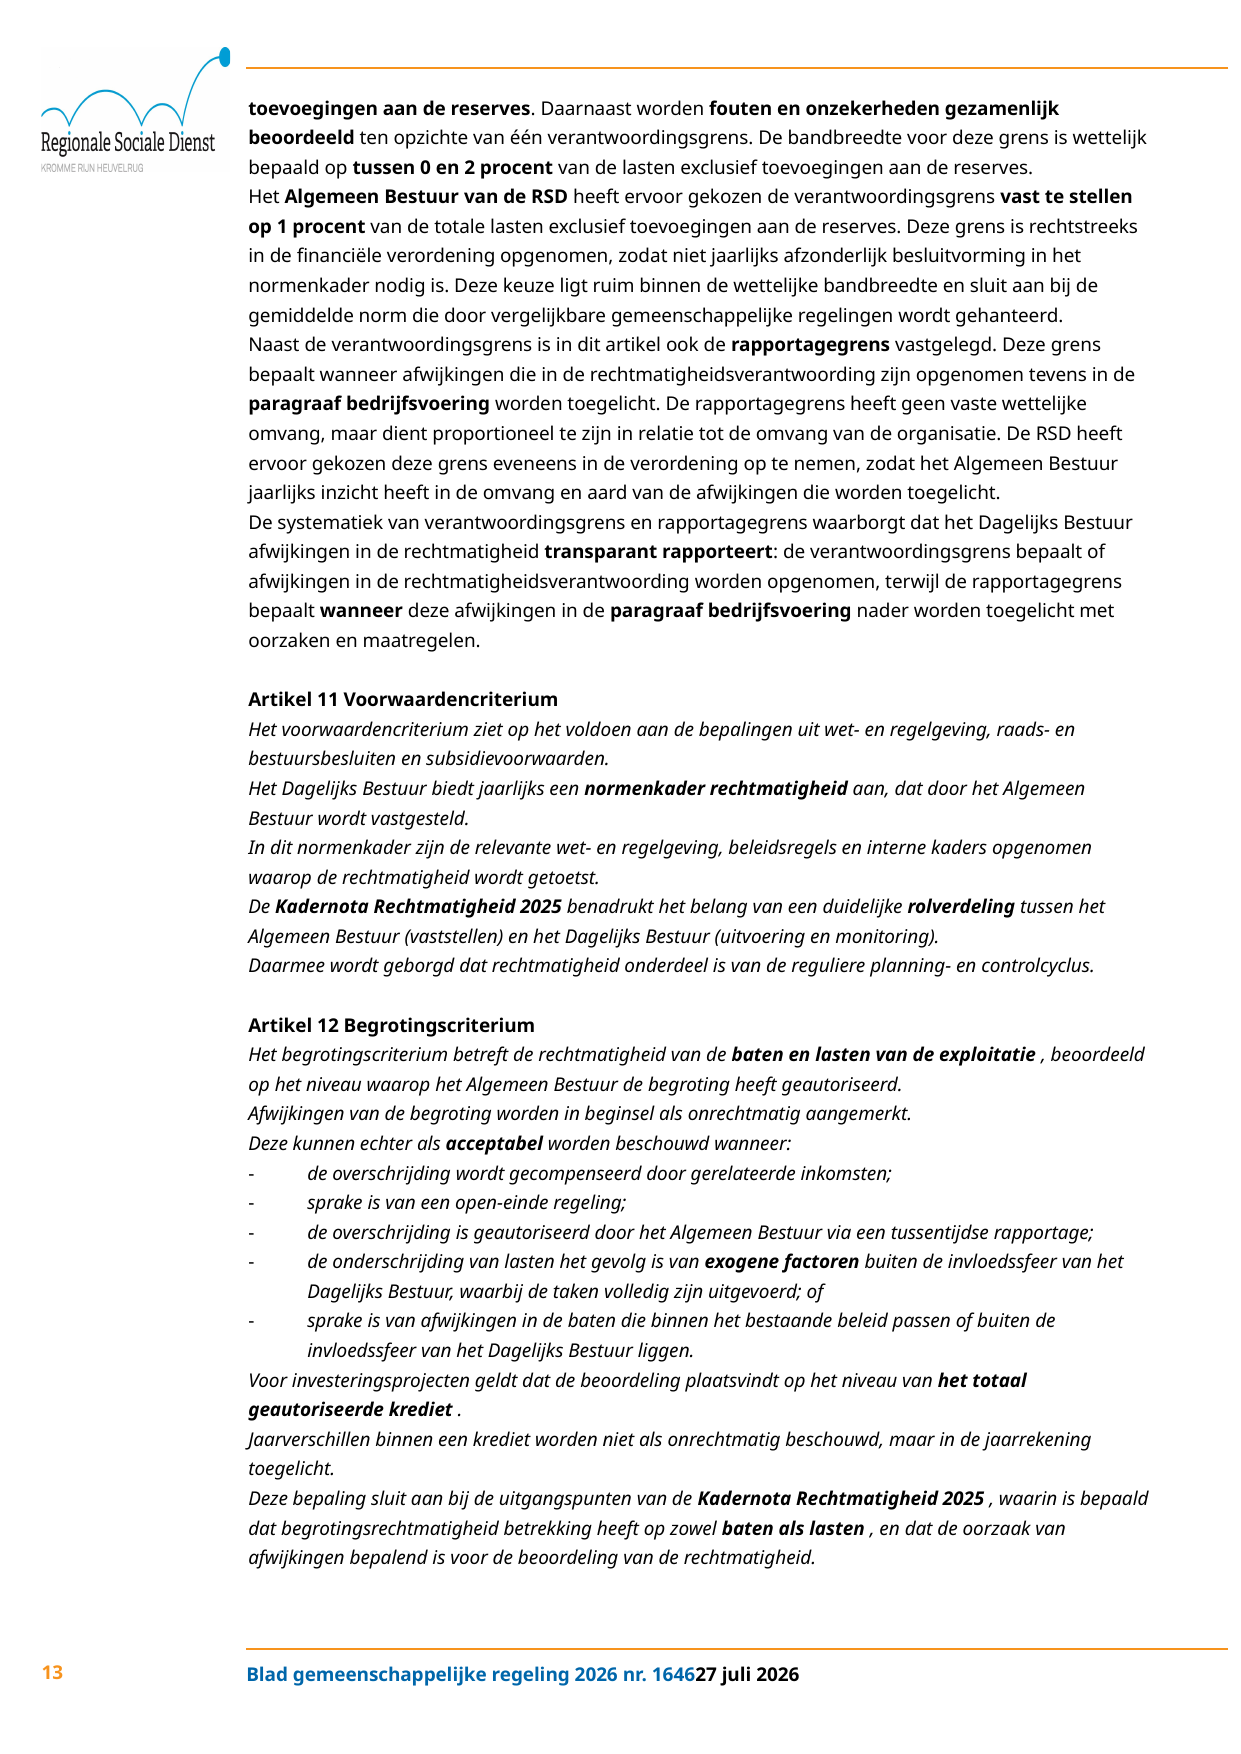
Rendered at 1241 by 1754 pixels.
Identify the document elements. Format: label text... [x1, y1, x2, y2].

text De Kadernota Rechtmatigheid 2025 benadrukt het belang van een duidelijke rolverdeling tussen het Algemeen Bestuur (vaststellen) en het Dagelijks Bestuur (uitvoering en monitoring). [248, 893, 1152, 949]
text Daarmee wordt geborgd dat rechtmatigheid onderdeel is van de reguliere planning- en controlcyclus. [248, 953, 1152, 978]
text Voor investeringsprojecten geldt dat de beoordeling plaatsvindt op het niveau van het totaal geautoriseerde krediet . [248, 1367, 1152, 1422]
text Naast de verantwoordingsgrens is in dit artikel ook de rapportagegrens vastgelegd. Deze grens bepaalt wanneer afwijkingen die in de rechtmatigheidsverantwoording zijn opgenomen tevens in de paragraaf bedrijfsvoering worden toegelicht. De rapportagegrens heeft geen vaste wettelijke omvang, maar dient proportioneel te zijn in relatie tot de omvang van de organisatie. De RSD heeft ervoor gekozen deze grens eveneens in de verordening op te nemen, zodat het Algemeen Bestuur jaarlijks inzicht heeft in de omvang en aard van de afwijkingen die worden toegelicht. [248, 331, 1152, 505]
picture [41, 47, 231, 172]
text Het Algemeen Bestuur van de RSD heeft ervoor gekozen de verantwoordingsgrens vast te stellen op 1 procent van de totale lasten exclusief toevoegingen aan de reserves. Deze grens is rechtstreeks in de financiële verordening opgenomen, zodat niet jaarlijks afzonderlijk besluitvorming in het normenkader nodig is. Deze keuze ligt ruim binnen de wettelijke bandbreedte en sluit aan bij de gemiddelde norm die door vergelijkbare gemeenschappelijke regelingen wordt gehanteerd. [248, 183, 1152, 328]
list de onderschrijding van lasten het gevolg is van exogene factoren buiten de invloedssfeer van het Dagelijks Bestuur, waarbij de taken volledig zijn uitgevoerd; of [248, 1248, 1152, 1304]
text Artikel 11 Voorwaardencriterium [248, 686, 1152, 712]
text Het begrotingscriterium betreft de rechtmatigheid van de baten en lasten van de exploitatie , beoordeeld op het niveau waarop het Algemeen Bestuur de begroting heeft geautoriseerd. [248, 1041, 1152, 1097]
text De systematiek van verantwoordingsgrens en rapportagegrens waarborgt dat het Dagelijks Bestuur afwijkingen in de rechtmatigheid transparant rapporteert: de verantwoordingsgrens bepaalt of afwijkingen in de rechtmatigheidsverantwoording worden opgenomen, terwijl de rapportagegrens bepaalt wanneer deze afwijkingen in de paragraaf bedrijfsvoering nader worden toegelicht met oorzaken en maatregelen. [248, 509, 1152, 653]
text Het Dagelijks Bestuur biedt jaarlijks een normenkader rechtmatigheid aan, dat door het Algemeen Bestuur wordt vastgesteld. [248, 775, 1152, 831]
list sprake is van afwijkingen in de baten die binnen het bestaande beleid passen of buiten de invloedssfeer van het Dagelijks Bestuur liggen. [248, 1308, 1152, 1363]
list de overschrijding is geautoriseerd door het Algemeen Bestuur via een tussentijdse rapportage; [248, 1219, 1152, 1245]
text Deze kunnen echter als acceptabel worden beschouwd wanneer: [248, 1130, 1152, 1156]
text In dit normenkader zijn de relevante wet- en regelgeving, beleidsregels en interne kaders opgenomen waarop de rechtmatigheid wordt getoetst. [248, 834, 1152, 890]
text toevoegingen aan de reserves. Daarnaast worden fouten en onzekerheden gezamenlijk beoordeeld ten opzichte van één verantwoordingsgrens. De bandbreedte voor deze grens is wettelijk bepaald op tussen 0 en 2 procent van de lasten exclusief toevoegingen aan de reserves. [248, 95, 1152, 180]
text Artikel 12 Begrotingscriterium [248, 1012, 1152, 1038]
text Deze bepaling sluit aan bij de uitgangspunten van de Kadernota Rechtmatigheid 2025 , waarin is bepaald dat begrotingsrechtmatigheid betrekking heeft op zowel baten als lasten , en dat de oorzaak van afwijkingen bepalend is voor de beoordeling van de rechtmatigheid. [248, 1485, 1152, 1570]
text Het voorwaardencriterium ziet op het voldoen aan de bepalingen uit wet- en regelgeving, raads- en bestuursbesluiten en subsidievoorwaarden. [248, 716, 1152, 771]
list sprake is van een open-einde regeling; [248, 1189, 1152, 1215]
text Afwijkingen van de begroting worden in beginsel als onrechtmatig aangemerkt. [248, 1101, 1152, 1126]
text Jaarverschillen binnen een krediet worden niet als onrechtmatig beschouwd, maar in de jaarrekening toegelicht. [248, 1426, 1152, 1481]
list de overschrijding wordt gecompenseerd door gerelateerde inkomsten; [248, 1160, 1152, 1186]
